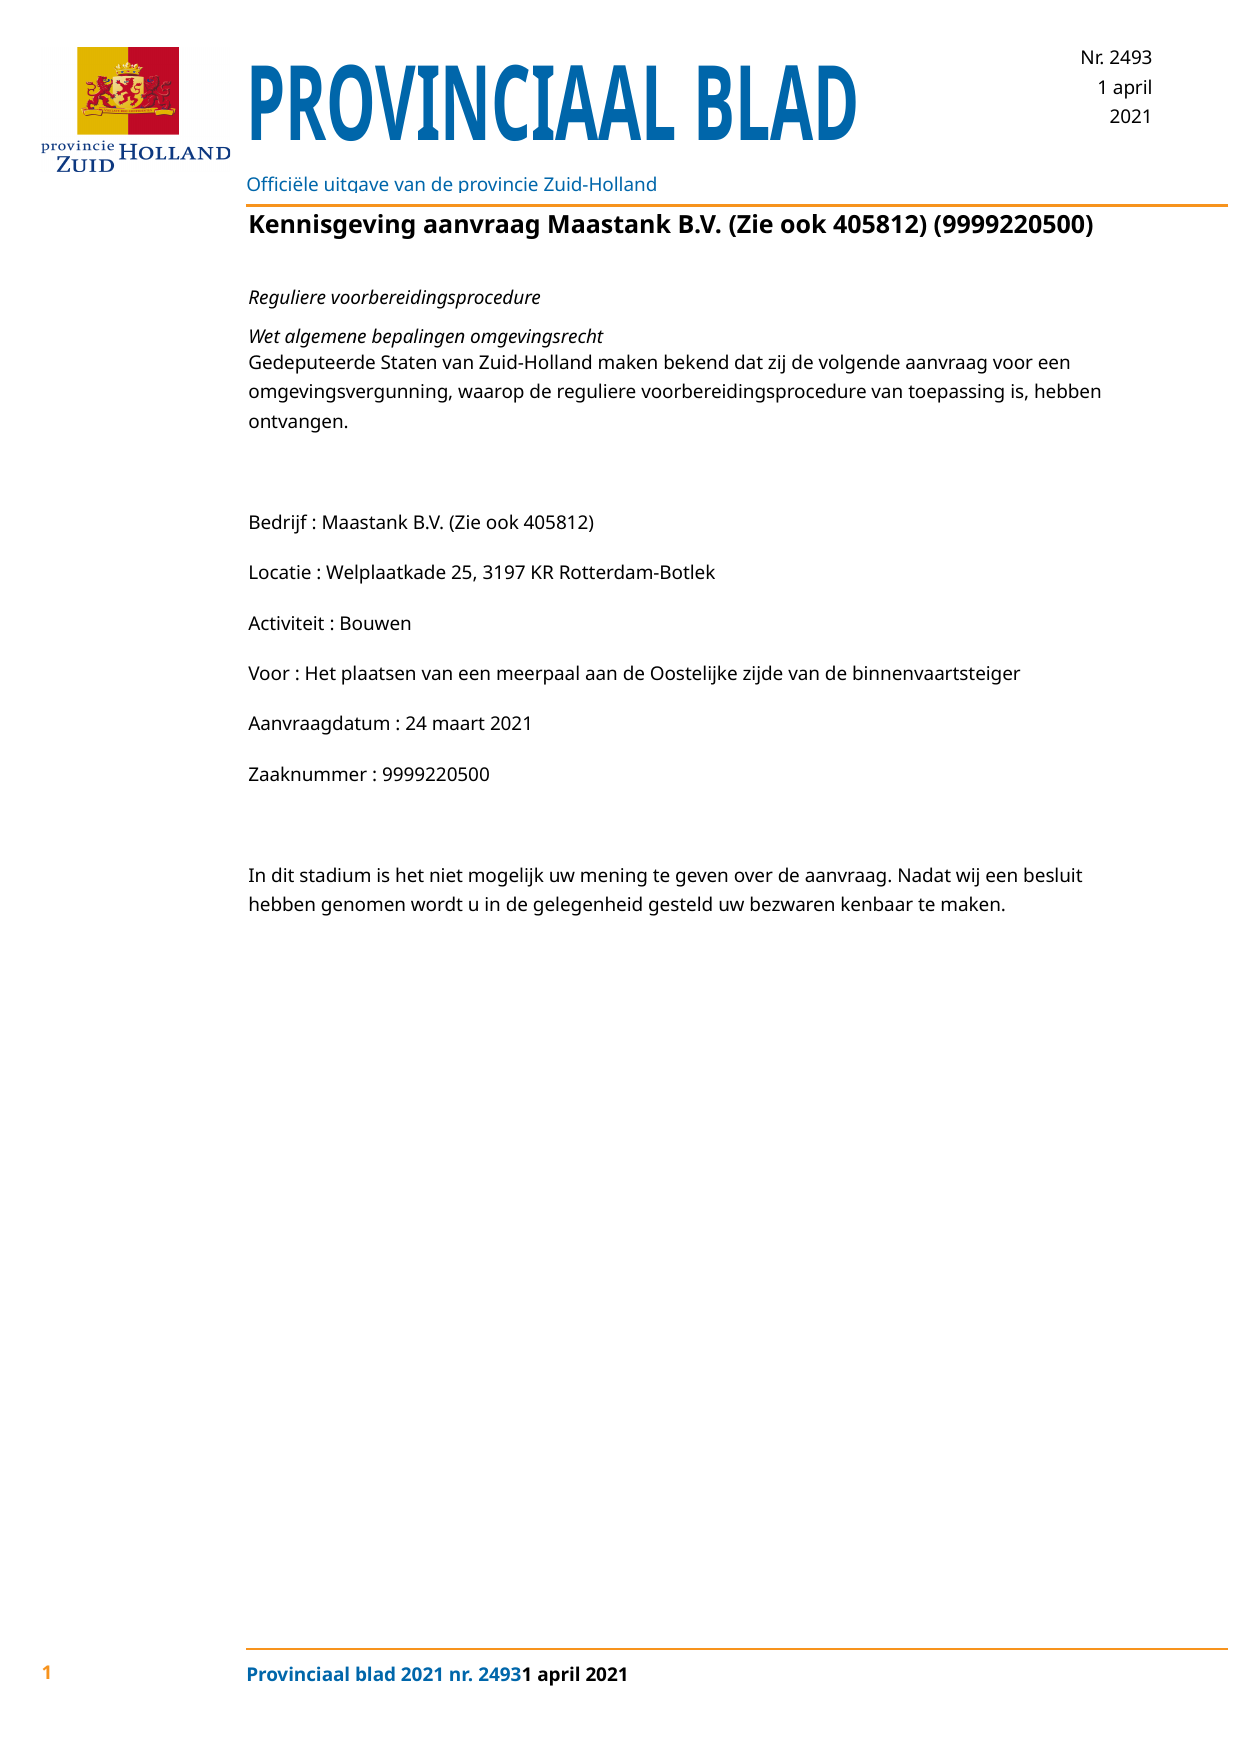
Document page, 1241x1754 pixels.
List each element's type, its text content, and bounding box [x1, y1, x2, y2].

picture [41, 47, 231, 172]
text Bedrijf : Maastank B.V. (Zie ook 405812) [248, 509, 1152, 534]
text In dit stadium is het niet mogelijk uw mening te geven over de aanvraag. Nadat wij een besluit hebben genomen wordt u in de gelegenheid gesteld uw bezwaren kenbaar te maken. [248, 862, 1152, 917]
text Voor : Het plaatsen van een meerpaal aan de Oostelijke zijde van de binnenvaartsteiger [248, 660, 1152, 686]
text Wet algemene bepalingen omgevingsrecht [248, 323, 1152, 349]
text Aanvraagdatum : 24 maart 2021 [248, 711, 1152, 736]
text Locatie : Welplaatkade 25, 3197 KR Rotterdam-Botlek [248, 559, 1152, 585]
text Zaaknummer : 9999220500 [248, 761, 1152, 787]
text Reguliere voorbereidingsprocedure [248, 284, 1152, 309]
text Kennisgeving aanvraag Maastank B.V. (Zie ook 405812) (9999220500) [248, 207, 1152, 241]
text Activiteit : Bouwen [248, 610, 1152, 635]
text Gedeputeerde Staten van Zuid-Holland maken bekend dat zij de volgende aanvraag voor een omgevingsvergunning, waarop de reguliere voorbereidingsprocedure van toepassing is, hebben ontvangen. [248, 349, 1152, 434]
